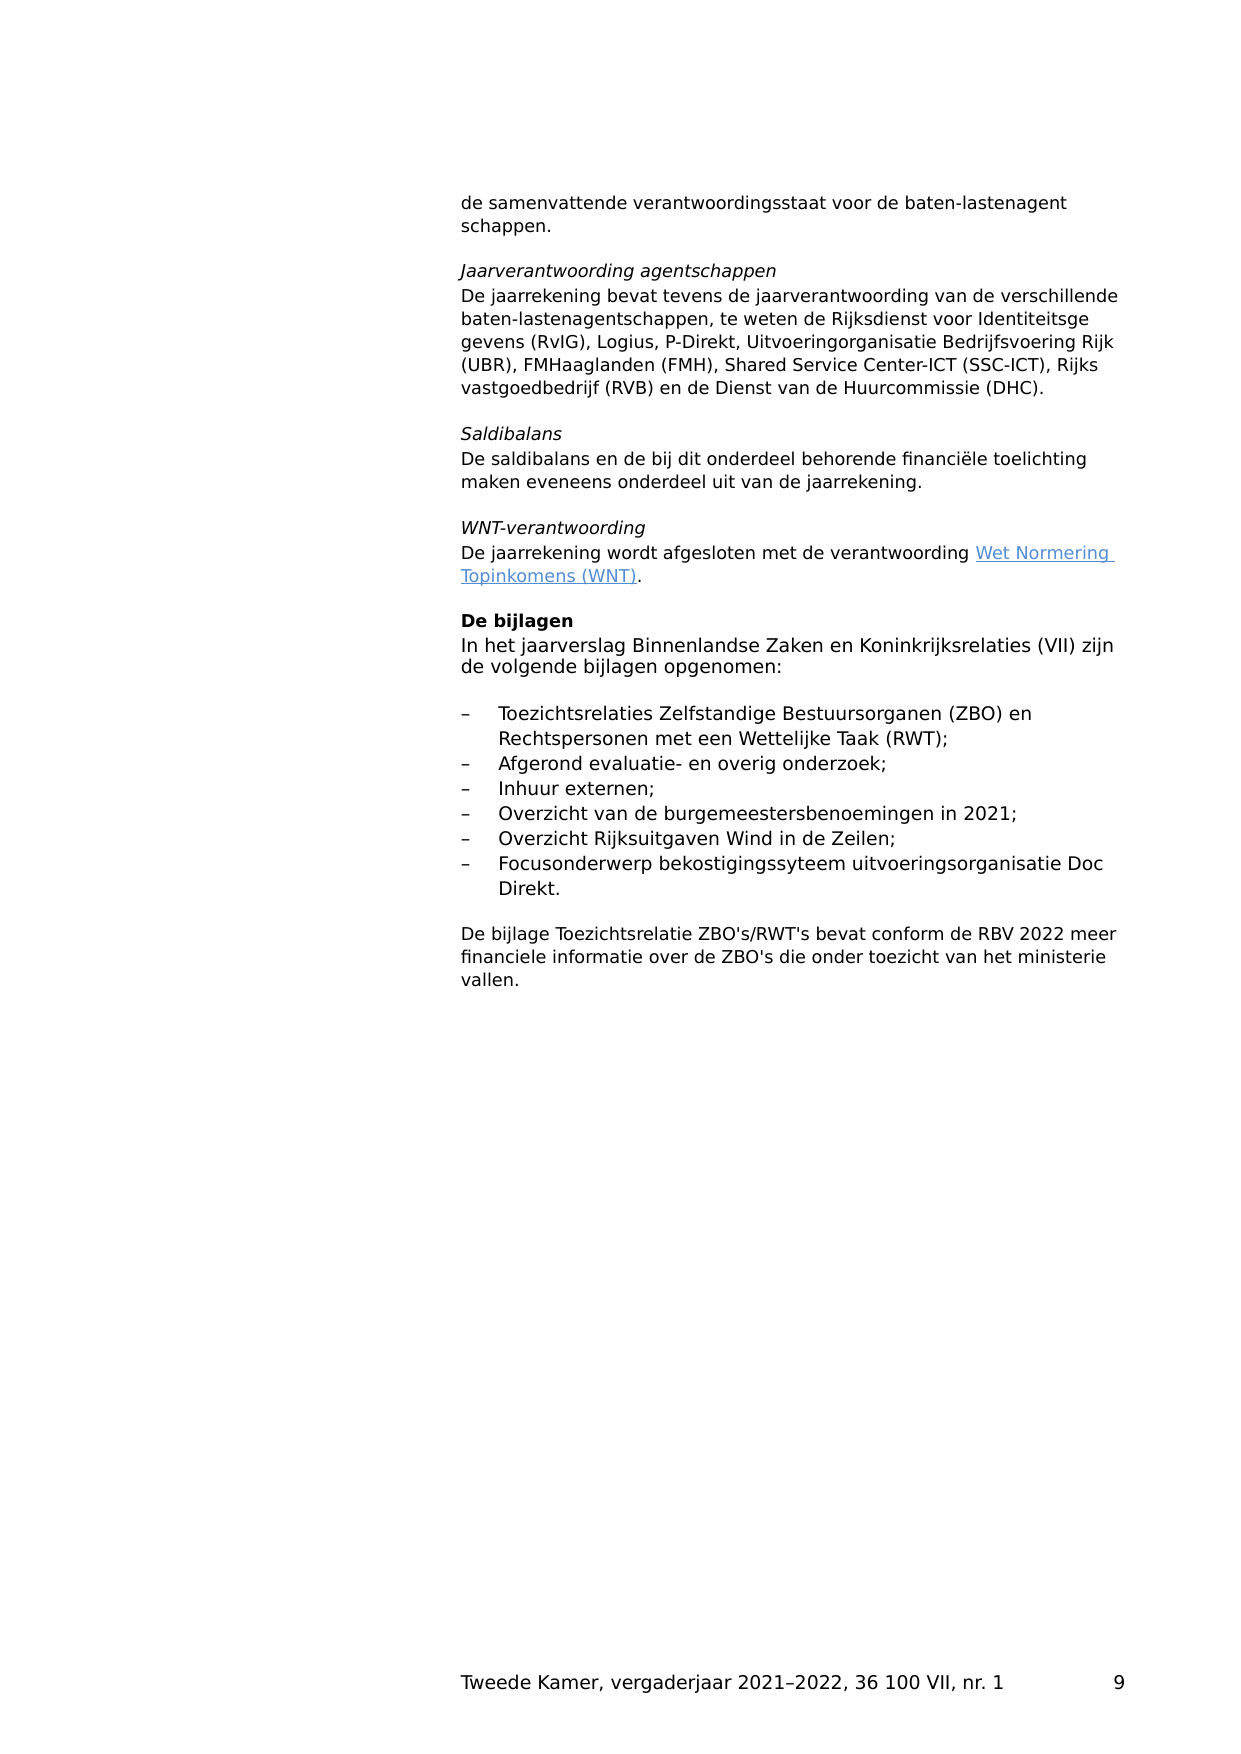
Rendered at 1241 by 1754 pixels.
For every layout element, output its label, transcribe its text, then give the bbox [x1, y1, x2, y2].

text De bijlagen [461, 609, 1125, 632]
list Toezichtsrelaties Zelfstandige Bestuursorganen (ZBO) en Rechtspersonen met een Wettelijke Taak (RWT); [461, 700, 1125, 750]
text De jaarrekening wordt afgesloten met de verantwoording Wet Normering Topinkomens (WNT). [461, 541, 1125, 587]
list Focusonderwerp bekostigingssyteem uitvoeringsorganisatie Doc Direkt. [461, 850, 1125, 900]
text De jaarrekening bevat tevens de jaarverantwoording van de verschillende baten-lastenagentschappen, te weten de Rijksdienst voor Identiteitsge gevens (RvIG), Logius, P-Direkt, Uitvoeringorganisatie Bedrijfsvoering Rijk (UBR), FMHaaglanden (FMH), Shared Service Center-ICT (SSC-ICT), Rijks vastgoedbedrijf (RVB) en de Dienst van de Huurcommissie (DHC). [461, 284, 1125, 399]
text de samenvattende verantwoordingsstaat voor de baten-lastenagent schappen. [461, 191, 1125, 237]
text Jaarverantwoording agentschappen [461, 259, 1125, 282]
text Saldibalans [461, 422, 1125, 445]
list Inhuur externen; [461, 775, 1125, 800]
text De saldibalans en de bij dit onderdeel behorende financiële toelichting maken eveneens onderdeel uit van de jaarrekening. [461, 447, 1125, 493]
list Overzicht Rijksuitgaven Wind in de Zeilen; [461, 825, 1125, 850]
text WNT-verantwoording [461, 516, 1125, 539]
list Overzicht van de burgemeestersbenoemingen in 2021; [461, 800, 1125, 825]
text De bijlage Toezichtsrelatie ZBO's/RWT's bevat conform de RBV 2022 meer financiele informatie over de ZBO's die onder toezicht van het ministerie vallen. [461, 922, 1125, 991]
text In het jaarverslag Binnenlandse Zaken en Koninkrijksrelaties (VII) zijn de volgende bijlagen opgenomen: [461, 634, 1125, 700]
list Afgerond evaluatie- en overig onderzoek; [461, 750, 1125, 775]
